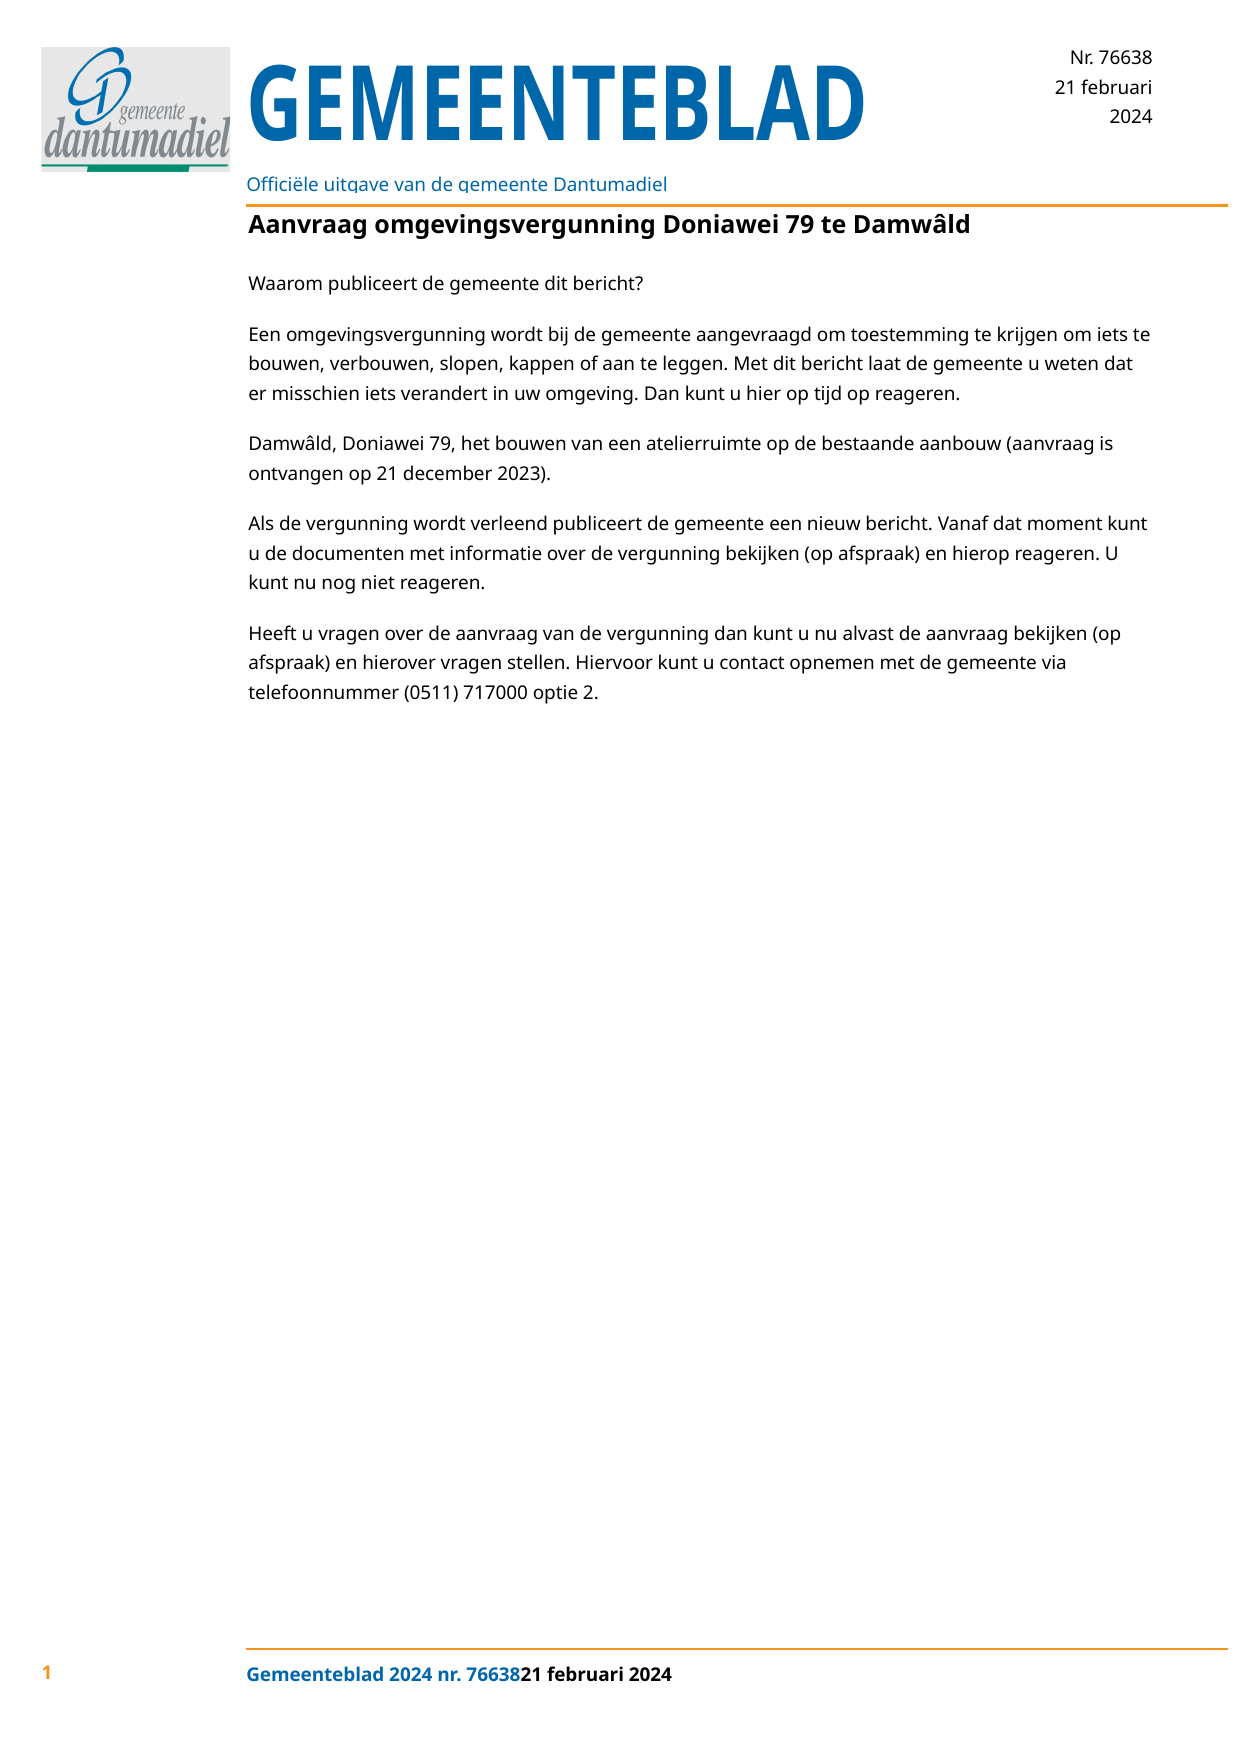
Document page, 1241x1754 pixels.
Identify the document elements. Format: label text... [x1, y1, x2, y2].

text Een omgevingsvergunning wordt bij de gemeente aangevraagd om toestemming te krijgen om iets te bouwen, verbouwen, slopen, kappen of aan te leggen. Met dit bericht laat de gemeente u weten dat er misschien iets verandert in uw omgeving. Dan kunt u hier op tijd op reageren. [248, 321, 1152, 406]
text Heeft u vragen over de aanvraag van de vergunning dan kunt u nu alvast de aanvraag bekijken (op afspraak) en hierover vragen stellen. Hiervoor kunt u contact opnemen met de gemeente via telefoonnummer (0511) 717000 optie 2. [248, 620, 1152, 705]
text Als de vergunning wordt verleend publiceert de gemeente een nieuw bericht. Vanaf dat moment kunt u de documenten met informatie over de vergunning bekijken (op afspraak) en hierop reageren. U kunt nu nog niet reageren. [248, 510, 1152, 595]
text Aanvraag omgevingsvergunning Doniawei 79 te Damwâld [248, 207, 1152, 241]
text Damwâld, Doniawei 79, het bouwen van een atelierruimte op de bestaande aanbouw (aanvraag is ontvangen op 21 december 2023). [248, 430, 1152, 486]
text Waarom publiceert de gemeente dit bericht? [248, 270, 1152, 296]
picture [41, 47, 231, 172]
